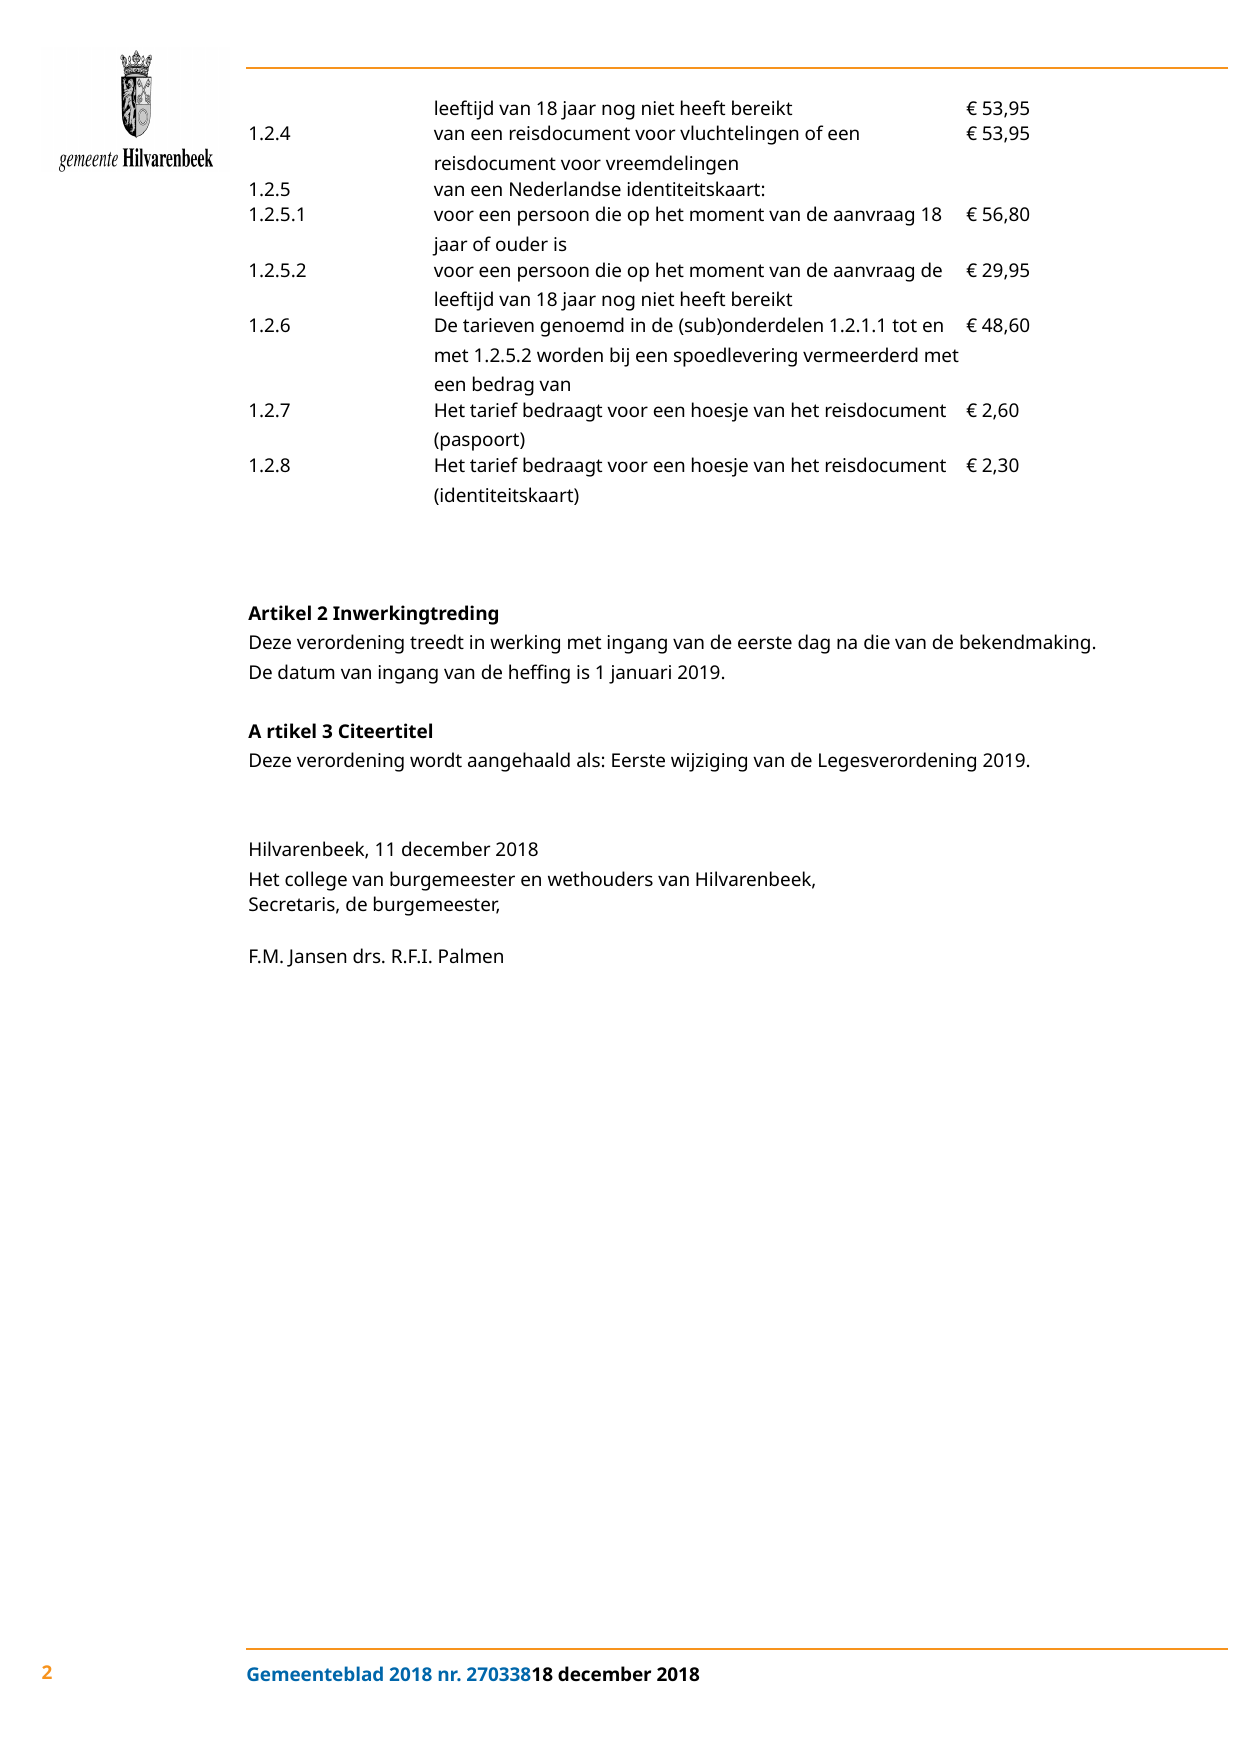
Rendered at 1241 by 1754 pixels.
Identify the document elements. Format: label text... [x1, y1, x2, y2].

table_cell 1.2.4 [248, 121, 433, 176]
text Artikel 2 Inwerkingtreding [248, 600, 1152, 625]
text F.M. Jansen drs. R.F.I. Palmen [248, 943, 1152, 969]
table_cell 1.2.7 [248, 397, 433, 452]
table_cell De tarieven genoemd in de (sub)onderdelen 1.2.1.1 tot en met 1.2.5.2 worden bij een spoedlevering vermeerderd met een bedrag van [434, 312, 966, 397]
text A rtikel 3 Citeertitel [248, 718, 1152, 744]
table_cell 1.2.5.1 [248, 202, 433, 257]
text Hilvarenbeek, 11 december 2018 [248, 836, 1152, 862]
table_cell leeftijd van 18 jaar nog niet heeft bereikt [434, 95, 966, 121]
picture [41, 47, 231, 172]
table_cell [248, 95, 433, 121]
table_cell € 53,95 [966, 121, 1152, 176]
table_cell € 29,95 [966, 257, 1152, 312]
table_cell € 2,30 [966, 453, 1152, 508]
text De datum van ingang van de heffing is 1 januari 2019. [248, 659, 1152, 684]
table_cell voor een persoon die op het moment van de aanvraag 18 jaar of ouder is [434, 202, 966, 257]
table_cell € 2,60 [966, 397, 1152, 452]
table_cell 1.2.5 [248, 176, 433, 202]
table_cell € 56,80 [966, 202, 1152, 257]
text Deze verordening wordt aangehaald als: Eerste wijziging van de Legesverordening 2019. [248, 748, 1152, 773]
table_cell voor een persoon die op het moment van de aanvraag de leeftijd van 18 jaar nog niet heeft bereikt [434, 257, 966, 312]
text Het college van burgemeester en wethouders van Hilvarenbeek, [248, 866, 1152, 892]
table_cell [966, 176, 1152, 202]
table_cell 1.2.6 [248, 312, 433, 397]
table_cell 1.2.5.2 [248, 257, 433, 312]
table_cell € 53,95 [966, 95, 1152, 121]
table_cell Het tarief bedraagt voor een hoesje van het reisdocument (identiteitskaart) [434, 453, 966, 508]
table_cell Het tarief bedraagt voor een hoesje van het reisdocument (paspoort) [434, 397, 966, 452]
table_cell 1.2.8 [248, 453, 433, 508]
table_cell € 48,60 [966, 312, 1152, 397]
text Deze verordening treedt in werking met ingang van de eerste dag na die van de bekendmaking. [248, 629, 1152, 655]
text Secretaris, de burgemeester, [248, 892, 1152, 917]
table_cell van een Nederlandse identiteitskaart: [434, 176, 966, 202]
table_cell van een reisdocument voor vluchtelingen of een reisdocument voor vreemdelingen [434, 121, 966, 176]
